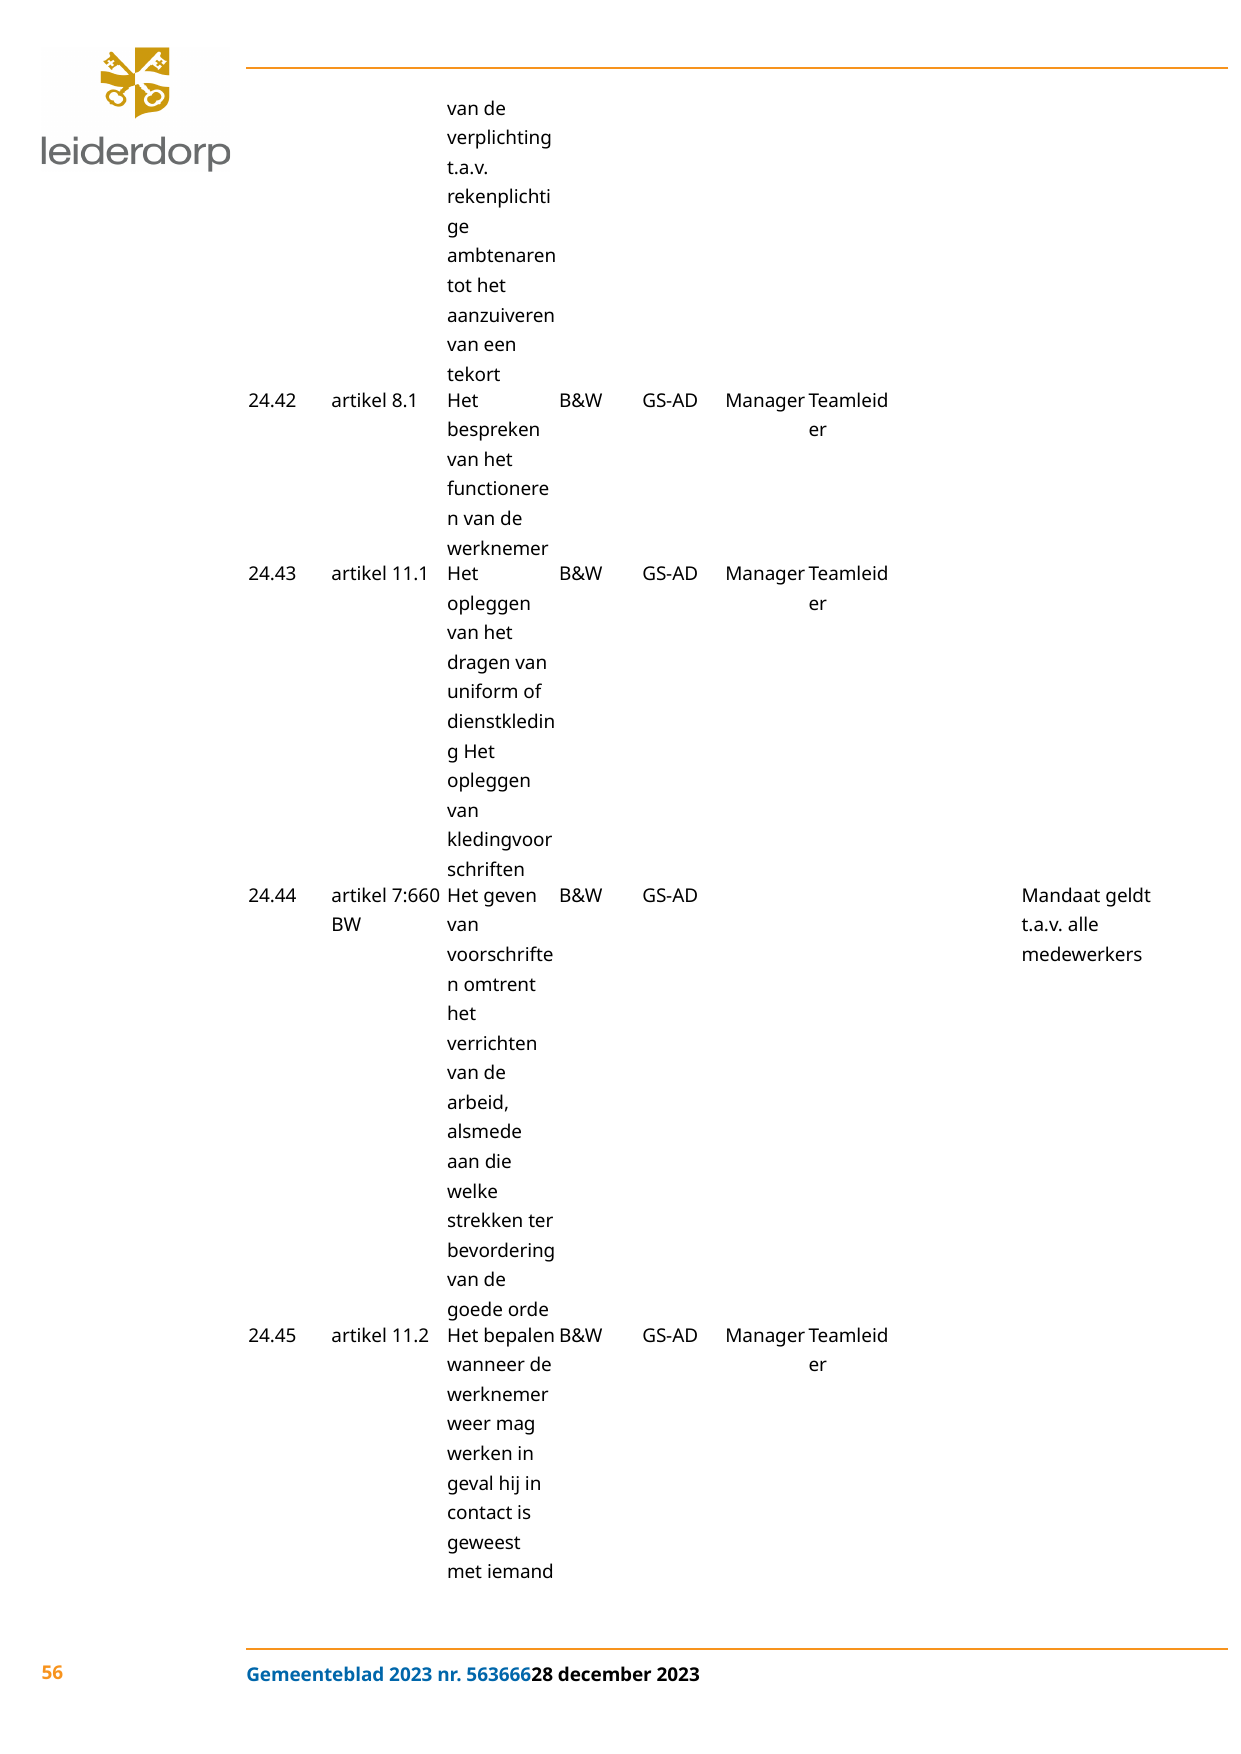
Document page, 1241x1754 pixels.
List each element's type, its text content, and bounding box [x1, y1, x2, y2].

table_cell 24.44 [248, 882, 331, 1322]
table_cell Het bepalen wanneer de werknemer weer mag werken in geval hij in contact is geweest met iemand [447, 1322, 559, 1584]
table_cell [725, 95, 808, 387]
table_cell [642, 95, 725, 387]
table_cell artikel 11.1 [331, 560, 447, 882]
table_cell GS-AD [642, 882, 725, 1322]
table_cell B&W [559, 1322, 642, 1584]
table_cell Manager [725, 560, 808, 882]
table_cell [1021, 95, 1152, 387]
table_cell [808, 95, 891, 387]
table_cell [891, 882, 1021, 1322]
table_cell 24.45 [248, 1322, 331, 1584]
table_cell [248, 95, 331, 387]
table_cell [1021, 1322, 1152, 1584]
table_cell Mandaat geldt t.a.v. alle medewerkers [1021, 882, 1152, 1322]
table_cell GS-AD [642, 560, 725, 882]
table_cell [559, 95, 642, 387]
table_cell artikel 8.1 [331, 387, 447, 560]
table_cell 24.43 [248, 560, 331, 882]
table_cell [1021, 387, 1152, 560]
table_cell Manager [725, 1322, 808, 1584]
table_cell van de verplichting t.a.v. rekenplichtige ambtenaren tot het aanzuiveren van een tekort [447, 95, 559, 387]
table_cell [331, 95, 447, 387]
table_cell Teamleider [808, 1322, 891, 1584]
table_cell Het opleggen van het dragen van uniform of dienstkleding Het opleggen van kledingvoorschriften [447, 560, 559, 882]
table_cell [1021, 560, 1152, 882]
table_cell artikel 11.2 [331, 1322, 447, 1584]
table_cell B&W [559, 387, 642, 560]
table_cell [891, 560, 1021, 882]
table_cell B&W [559, 882, 642, 1322]
table_cell artikel 7:660 BW [331, 882, 447, 1322]
table_cell Het geven van voorschriften omtrent het verrichten van de arbeid, alsmede aan die welke strekken ter bevordering van de goede orde [447, 882, 559, 1322]
table_cell Teamleider [808, 560, 891, 882]
picture [41, 47, 231, 172]
table_cell [891, 1322, 1021, 1584]
table_cell Manager [725, 387, 808, 560]
table_cell [891, 95, 1021, 387]
table_cell 24.42 [248, 387, 331, 560]
table_cell [725, 882, 808, 1322]
table_cell [891, 387, 1021, 560]
table_cell Het bespreken van het functioneren van de werknemer [447, 387, 559, 560]
table_cell GS-AD [642, 387, 725, 560]
table_cell B&W [559, 560, 642, 882]
table_cell GS-AD [642, 1322, 725, 1584]
table_cell Teamleider [808, 387, 891, 560]
table_cell [808, 882, 891, 1322]
